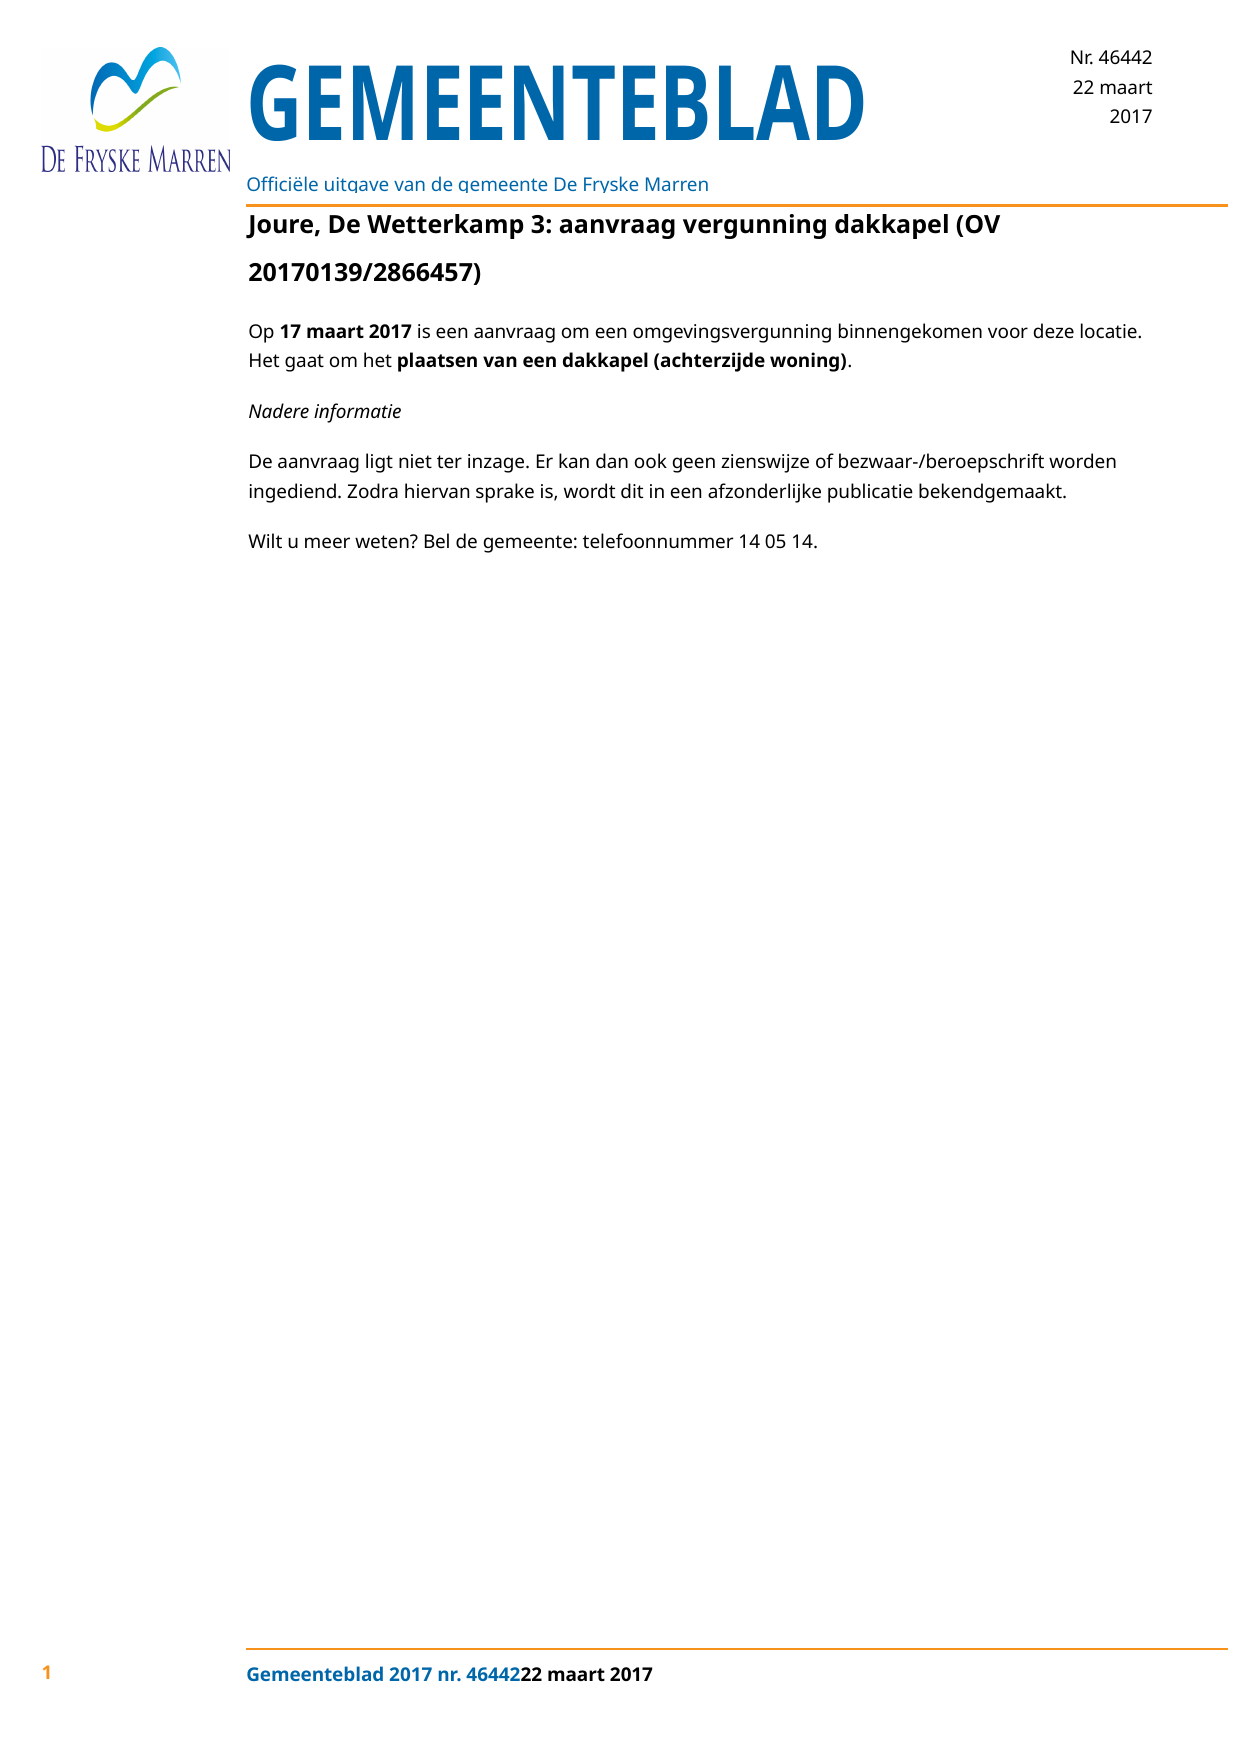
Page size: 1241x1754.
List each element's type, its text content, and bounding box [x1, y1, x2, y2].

text Nadere informatie [248, 398, 1152, 424]
text Op 17 maart 2017 is een aanvraag om een omgevingsvergunning binnengekomen voor deze locatie. Het gaat om het plaatsen van een dakkapel (achterzijde woning). [248, 318, 1152, 373]
picture [41, 47, 231, 172]
text Wilt u meer weten? Bel de gemeente: telefoonnummer 14 05 14. [248, 528, 1152, 554]
text De aanvraag ligt niet ter inzage. Er kan dan ook geen zienswijze of bezwaar-/beroepschrift worden ingediend. Zodra hiervan sprake is, wordt dit in een afzonderlijke publicatie bekendgemaakt. [248, 448, 1152, 504]
text Joure, De Wetterkamp 3: aanvraag vergunning dakkapel (OV 20170139/2866457) [248, 207, 1152, 288]
